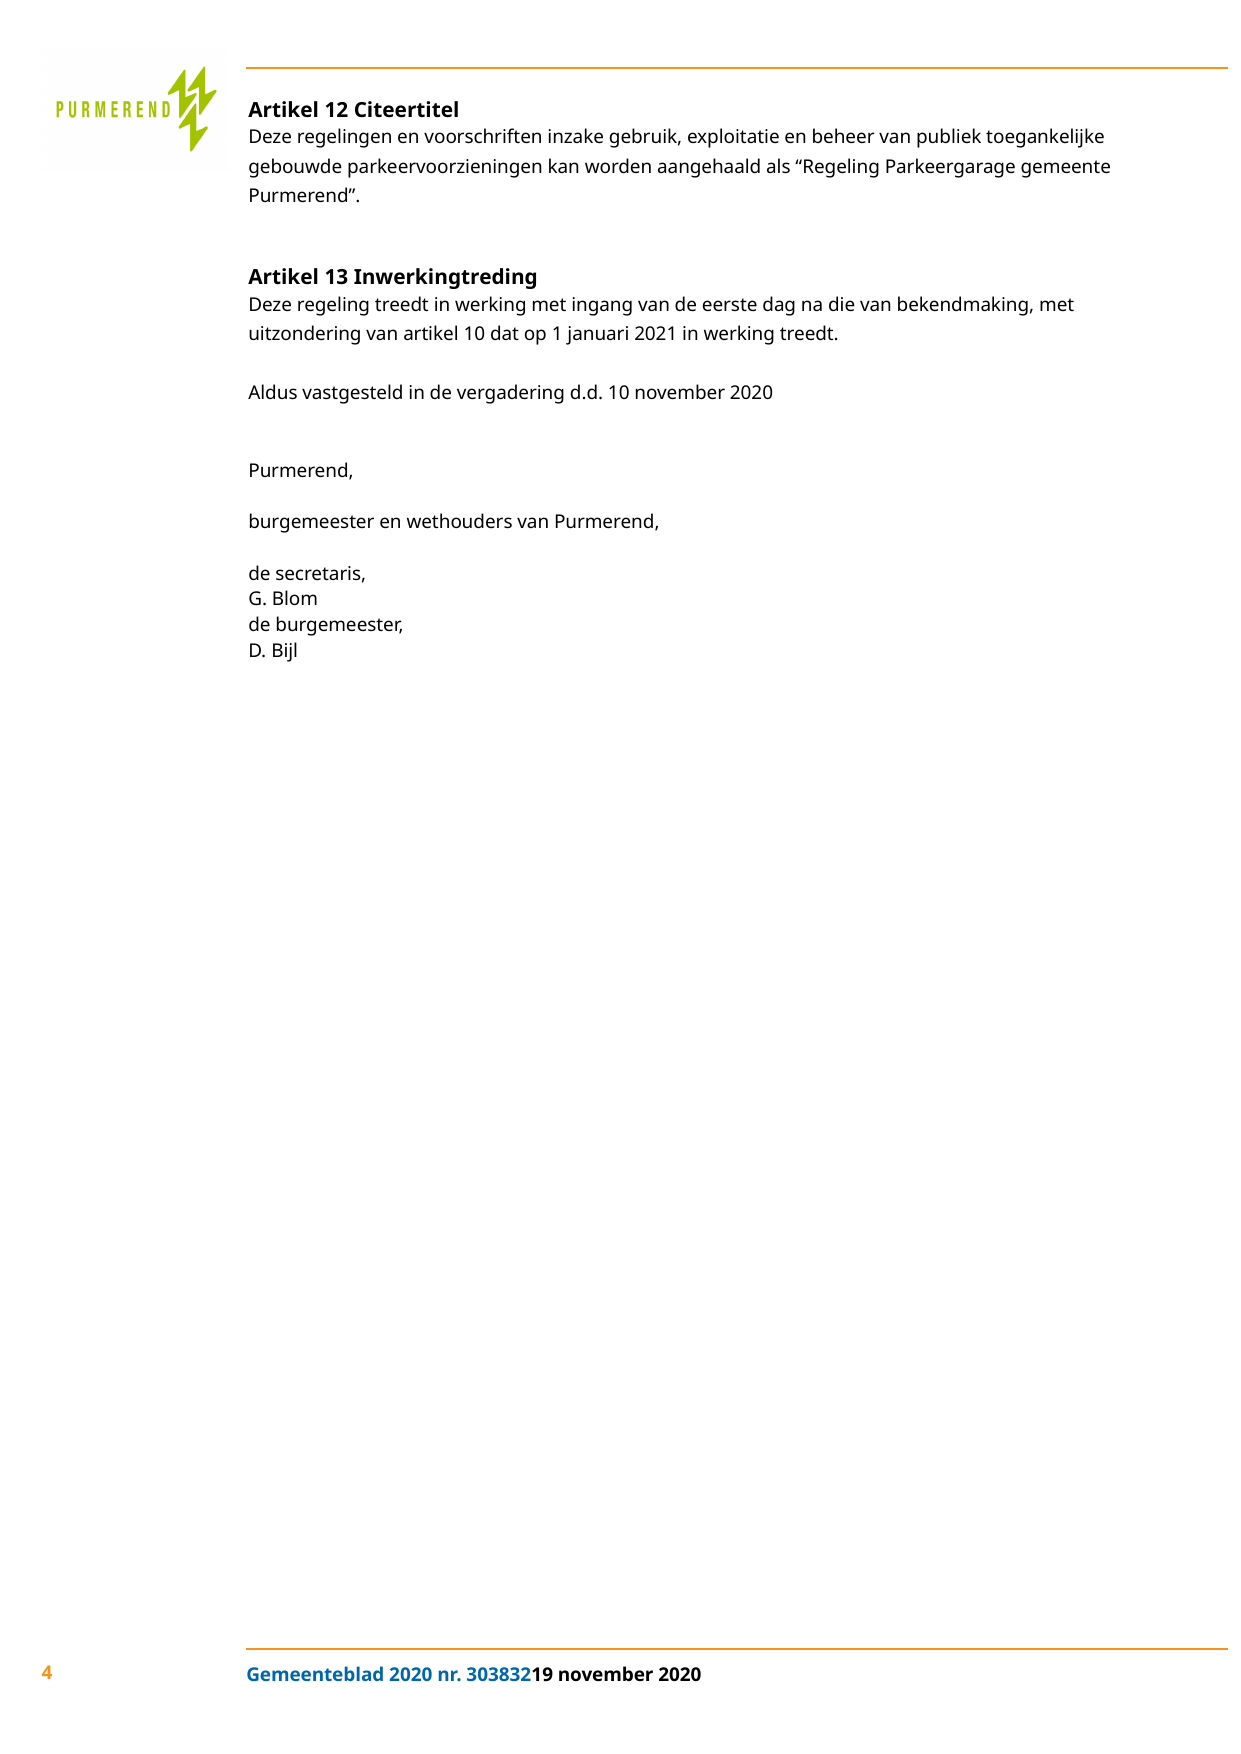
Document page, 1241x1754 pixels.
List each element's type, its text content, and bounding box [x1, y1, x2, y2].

text D. Bijl [248, 637, 1152, 663]
text Deze regelingen en voorschriften inzake gebruik, exploitatie en beheer van publiek toegankelijke gebouwde parkeervoorzieningen kan worden aangehaald als “Regeling Parkeergarage gemeente Purmerend”. [248, 123, 1152, 208]
text Artikel 12 Citeertitel [248, 95, 1152, 123]
text Deze regeling treedt in werking met ingang van de eerste dag na die van bekendmaking, met uitzondering van artikel 10 dat op 1 januari 2021 in werking treedt. [248, 291, 1152, 346]
text de burgemeester, [248, 611, 1152, 637]
text Purmerend, [248, 457, 1152, 482]
text de secretaris, [248, 560, 1152, 585]
picture [41, 47, 231, 172]
text Aldus vastgesteld in de vergadering d.d. 10 november 2020 [248, 379, 1152, 405]
text G. Blom [248, 585, 1152, 611]
text burgemeester en wethouders van Purmerend, [248, 508, 1152, 534]
text Artikel 13 Inwerkingtreding [248, 262, 1152, 291]
